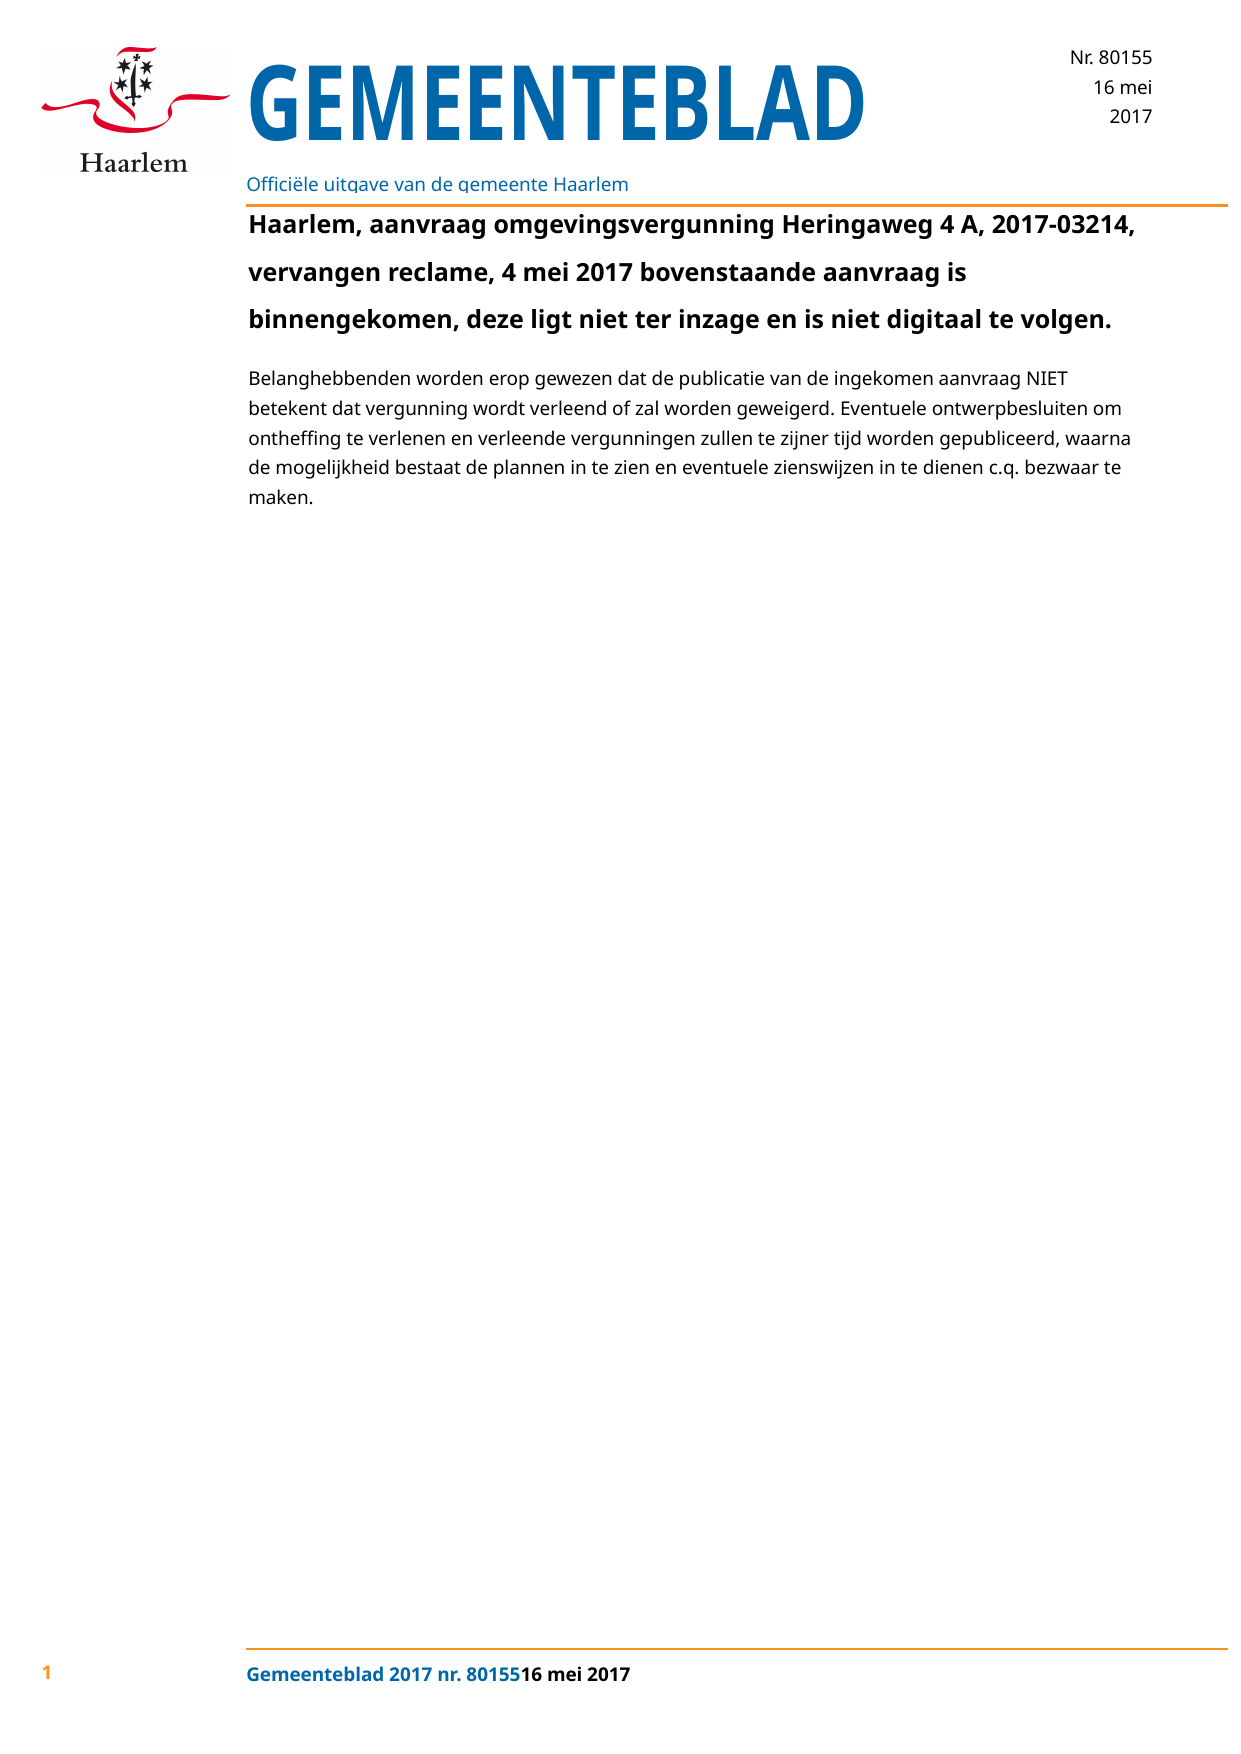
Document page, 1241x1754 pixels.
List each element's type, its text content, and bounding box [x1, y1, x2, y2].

text Haarlem, aanvraag omgevingsvergunning Heringaweg 4 A, 2017-03214, vervangen reclame, 4 mei 2017 bovenstaande aanvraag is binnengekomen, deze ligt niet ter inzage en is niet digitaal te volgen. [248, 207, 1152, 336]
text Belanghebbenden worden erop gewezen dat de publicatie van de ingekomen aanvraag NIET betekent dat vergunning wordt verleend of zal worden geweigerd. Eventuele ontwerpbesluiten om ontheffing te verlenen en verleende vergunningen zullen te zijner tijd worden gepubliceerd, waarna de mogelijkheid bestaat de plannen in te zien en eventuele zienswijzen in te dienen c.q. bezwaar te maken. [248, 366, 1152, 509]
picture [41, 47, 231, 172]
